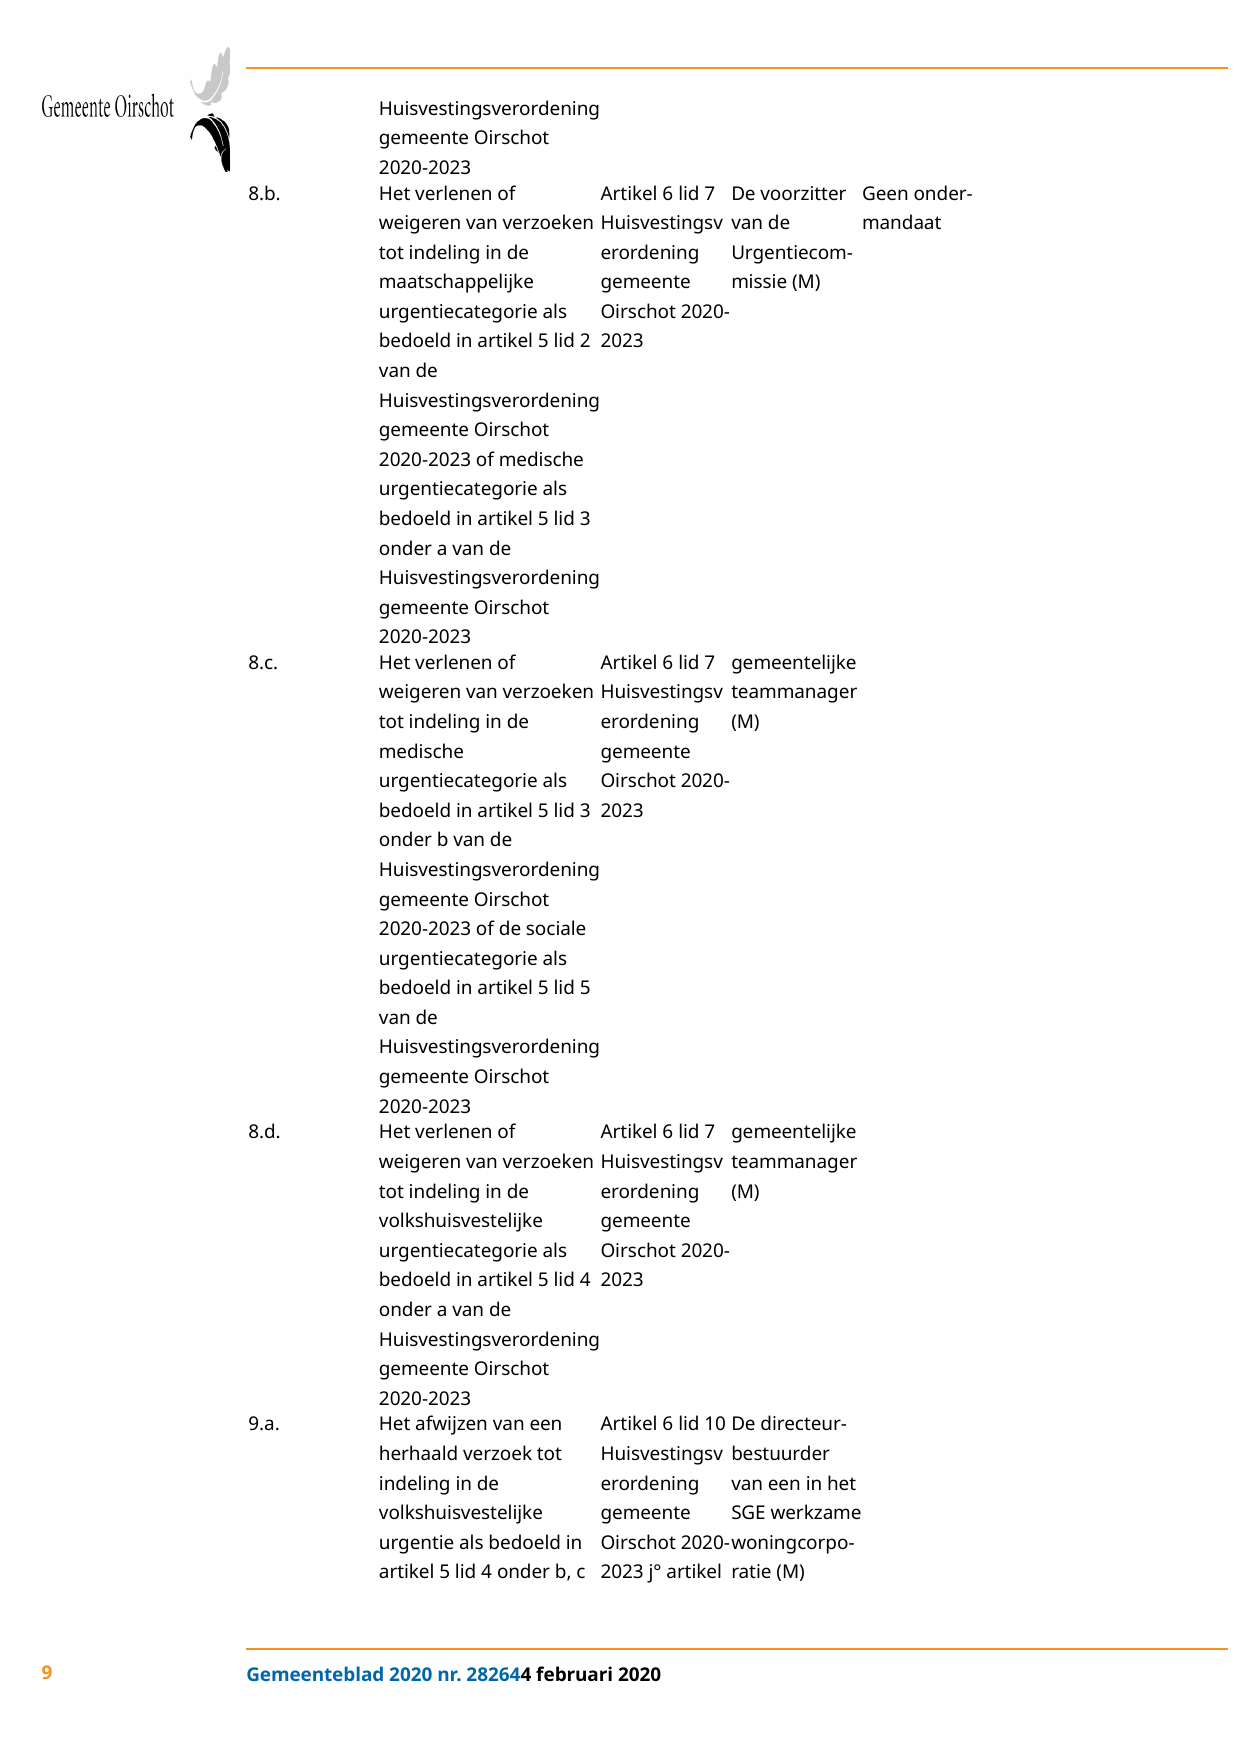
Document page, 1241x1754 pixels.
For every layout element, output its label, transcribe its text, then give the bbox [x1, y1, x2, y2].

picture [41, 47, 231, 172]
table_cell [993, 1119, 1152, 1411]
table_cell Artikel 6 lid 7 Huisvestingsverordening gemeente Oirschot 2020-2023 [600, 1119, 731, 1411]
table_cell Huisvestingsverordening gemeente Oirschot 2020-2023 [379, 95, 600, 180]
table_cell Het afwijzen van een herhaald verzoek tot indeling in de volkshuisvestelijke urgentie als bedoeld in artikel 5 lid 4 onder b, c [379, 1411, 600, 1584]
table_cell De directeur-bestuurder van een in het SGE werkzame woningcorpo-ratie (M) [731, 1411, 862, 1584]
table_cell Artikel 6 lid 7 Huisvestingsverordening gemeente Oirschot 2020-2023 [600, 180, 731, 649]
table_cell [993, 95, 1152, 180]
table_cell Het verlenen of weigeren van verzoeken tot indeling in de maatschappelijke urgentiecategorie als bedoeld in artikel 5 lid 2 van de Huisvestingsverordening gemeente Oirschot 2020-2023 of medische urgentiecategorie als bedoeld in artikel 5 lid 3 onder a van de Huisvestingsverordening gemeente Oirschot 2020-2023 [379, 180, 600, 649]
table_cell [862, 1119, 992, 1411]
table_cell 8.c. [248, 649, 379, 1119]
table_cell De voorzitter van de Urgentiecom-missie (M) [731, 180, 862, 649]
table_cell [993, 180, 1152, 649]
table_cell [248, 95, 379, 180]
table_cell 8.b. [248, 180, 379, 649]
table_cell Het verlenen of weigeren van verzoeken tot indeling in de medische urgentiecategorie als bedoeld in artikel 5 lid 3 onder b van de Huisvestingsverordening gemeente Oirschot 2020-2023 of de sociale urgentiecategorie als bedoeld in artikel 5 lid 5 van de Huisvestingsverordening gemeente Oirschot 2020-2023 [379, 649, 600, 1119]
table_cell Het verlenen of weigeren van verzoeken tot indeling in de volkshuisvestelijke urgentiecategorie als bedoeld in artikel 5 lid 4 onder a van de Huisvestingsverordening gemeente Oirschot 2020-2023 [379, 1119, 600, 1411]
table_cell [993, 649, 1152, 1119]
table_cell Geen onder-mandaat [862, 180, 992, 649]
table_cell gemeentelijke teammanager (M) [731, 649, 862, 1119]
table_cell [862, 649, 992, 1119]
table_cell [862, 1411, 992, 1584]
table_cell Artikel 6 lid 10 Huisvestingsverordening gemeente Oirschot 2020-2023 j° artikel [600, 1411, 731, 1584]
table_cell 8.d. [248, 1119, 379, 1411]
table_cell [993, 1411, 1152, 1584]
table_cell 9.a. [248, 1411, 379, 1584]
table_cell [731, 95, 862, 180]
table_cell Artikel 6 lid 7 Huisvestingsverordening gemeente Oirschot 2020-2023 [600, 649, 731, 1119]
table_cell [862, 95, 992, 180]
table_cell [600, 95, 731, 180]
table_cell gemeentelijke teammanager (M) [731, 1119, 862, 1411]
